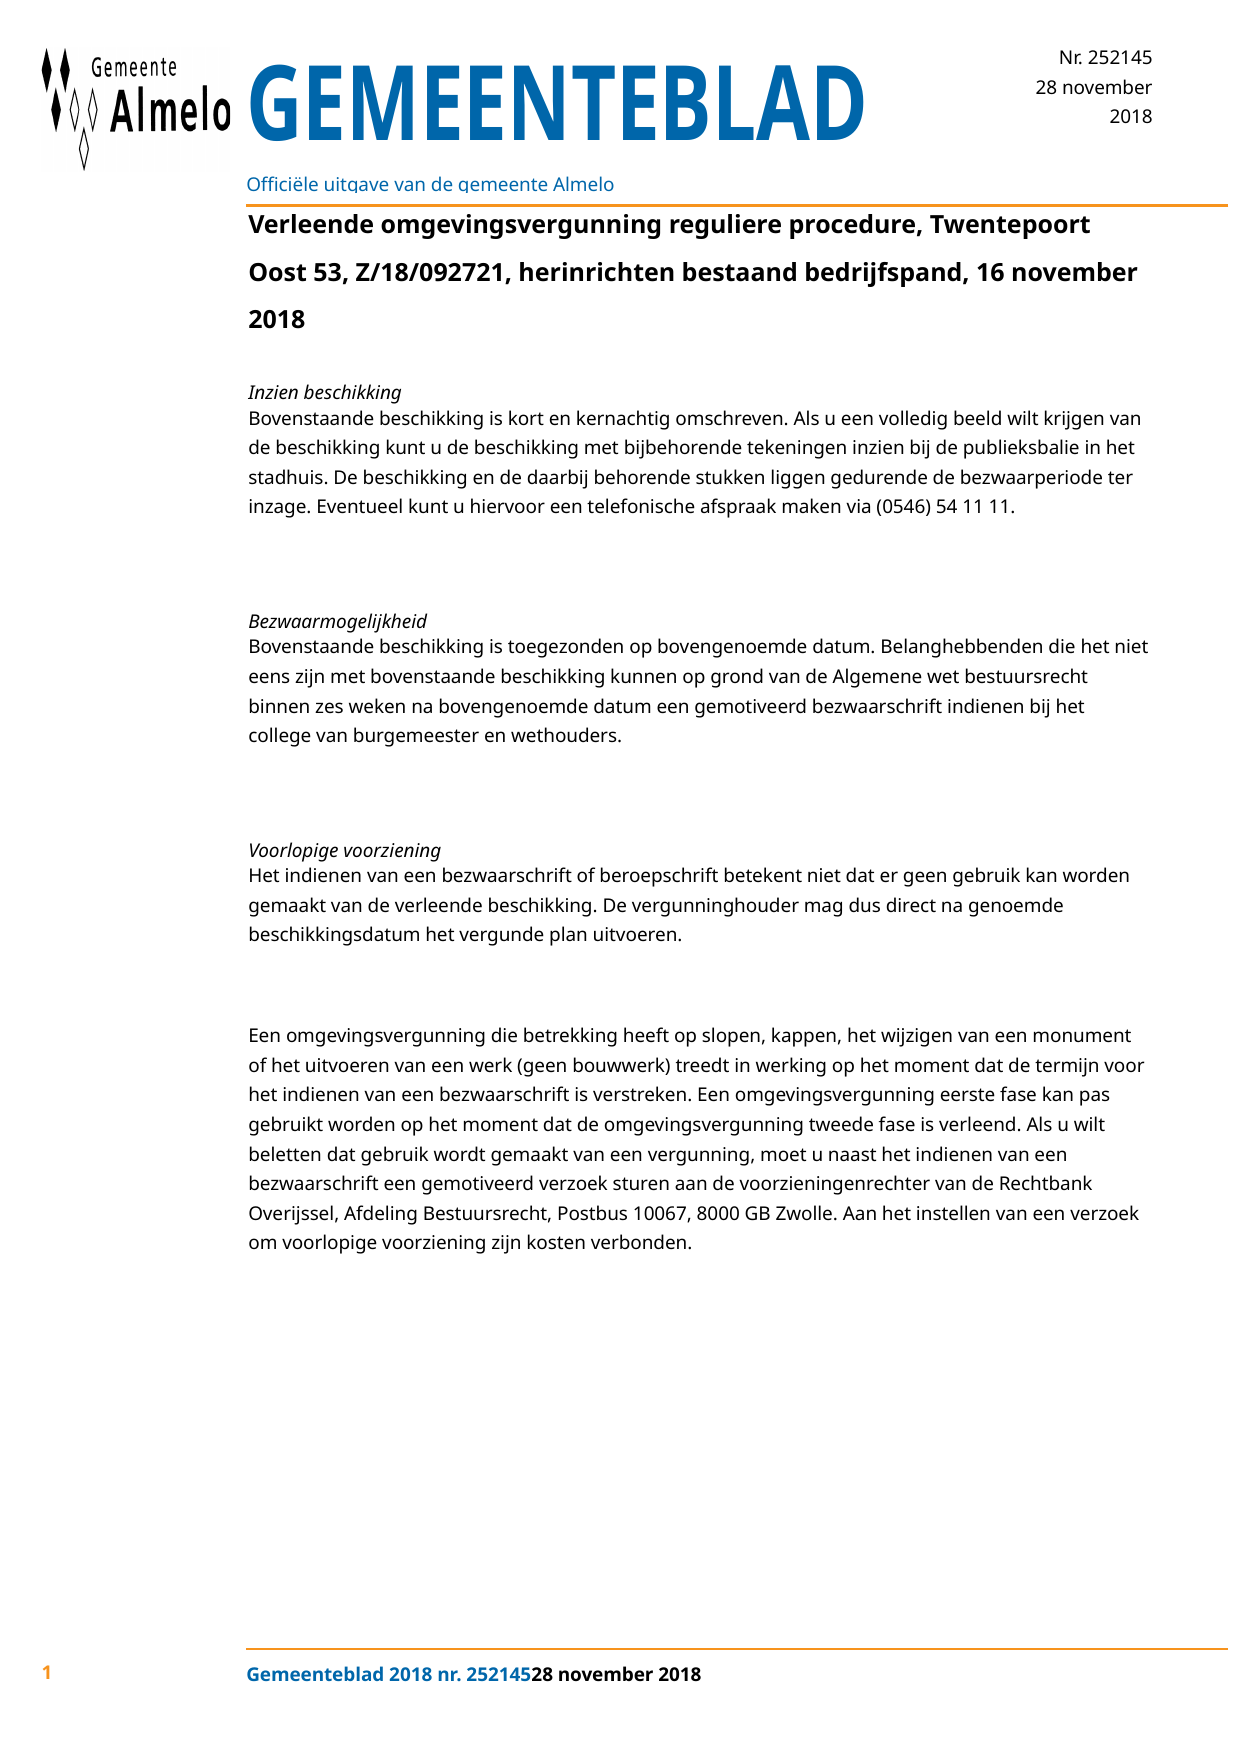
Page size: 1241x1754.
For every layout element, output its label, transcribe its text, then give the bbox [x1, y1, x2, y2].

text Bovenstaande beschikking is toegezonden op bovengenoemde datum. Belanghebbenden die het niet eens zijn met bovenstaande beschikking kunnen op grond van de Algemene wet bestuursrecht binnen zes weken na bovengenoemde datum een gemotiveerd bezwaarschrift indienen bij het college van burgemeester en wethouders. [248, 634, 1152, 748]
picture [41, 47, 231, 172]
text Voorlopige voorziening [248, 837, 1152, 862]
text Het indienen van een bezwaarschrift of beroepschrift betekent niet dat er geen gebruik kan worden gemaakt van de verleende beschikking. De vergunninghouder mag dus direct na genoemde beschikkingsdatum het vergunde plan uitvoeren. [248, 862, 1152, 947]
text Een omgevingsvergunning die betrekking heeft op slopen, kappen, het wijzigen van een monument of het uitvoeren van een werk (geen bouwwerk) treedt in werking op het moment dat de termijn voor het indienen van een bezwaarschrift is verstreken. Een omgevingsvergunning eerste fase kan pas gebruikt worden op het moment dat de omgevingsvergunning tweede fase is verleend. Als u wilt beletten dat gebruik wordt gemaakt van een vergunning, moet u naast het indienen van een bezwaarschrift een gemotiveerd verzoek sturen aan de voorzieningenrechter van de Rechtbank Overijssel, Afdeling Bestuursrecht, Postbus 10067, 8000 GB Zwolle. Aan het instellen van een verzoek om voorlopige voorziening zijn kosten verbonden. [248, 1022, 1152, 1255]
text Bezwaarmogelijkheid [248, 608, 1152, 634]
text Bovenstaande beschikking is kort en kernachtig omschreven. Als u een volledig beeld wilt krijgen van de beschikking kunt u de beschikking met bijbehorende tekeningen inzien bij de publieksbalie in het stadhuis. De beschikking en de daarbij behorende stukken liggen gedurende de bezwaarperiode ter inzage. Eventueel kunt u hiervoor een telefonische afspraak maken via (0546) 54 11 11. [248, 405, 1152, 519]
text Verleende omgevingsvergunning reguliere procedure, Twentepoort Oost 53, Z/18/092721, herinrichten bestaand bedrijfspand, 16 november 2018 [248, 207, 1152, 336]
text Inzien beschikking [248, 379, 1152, 405]
